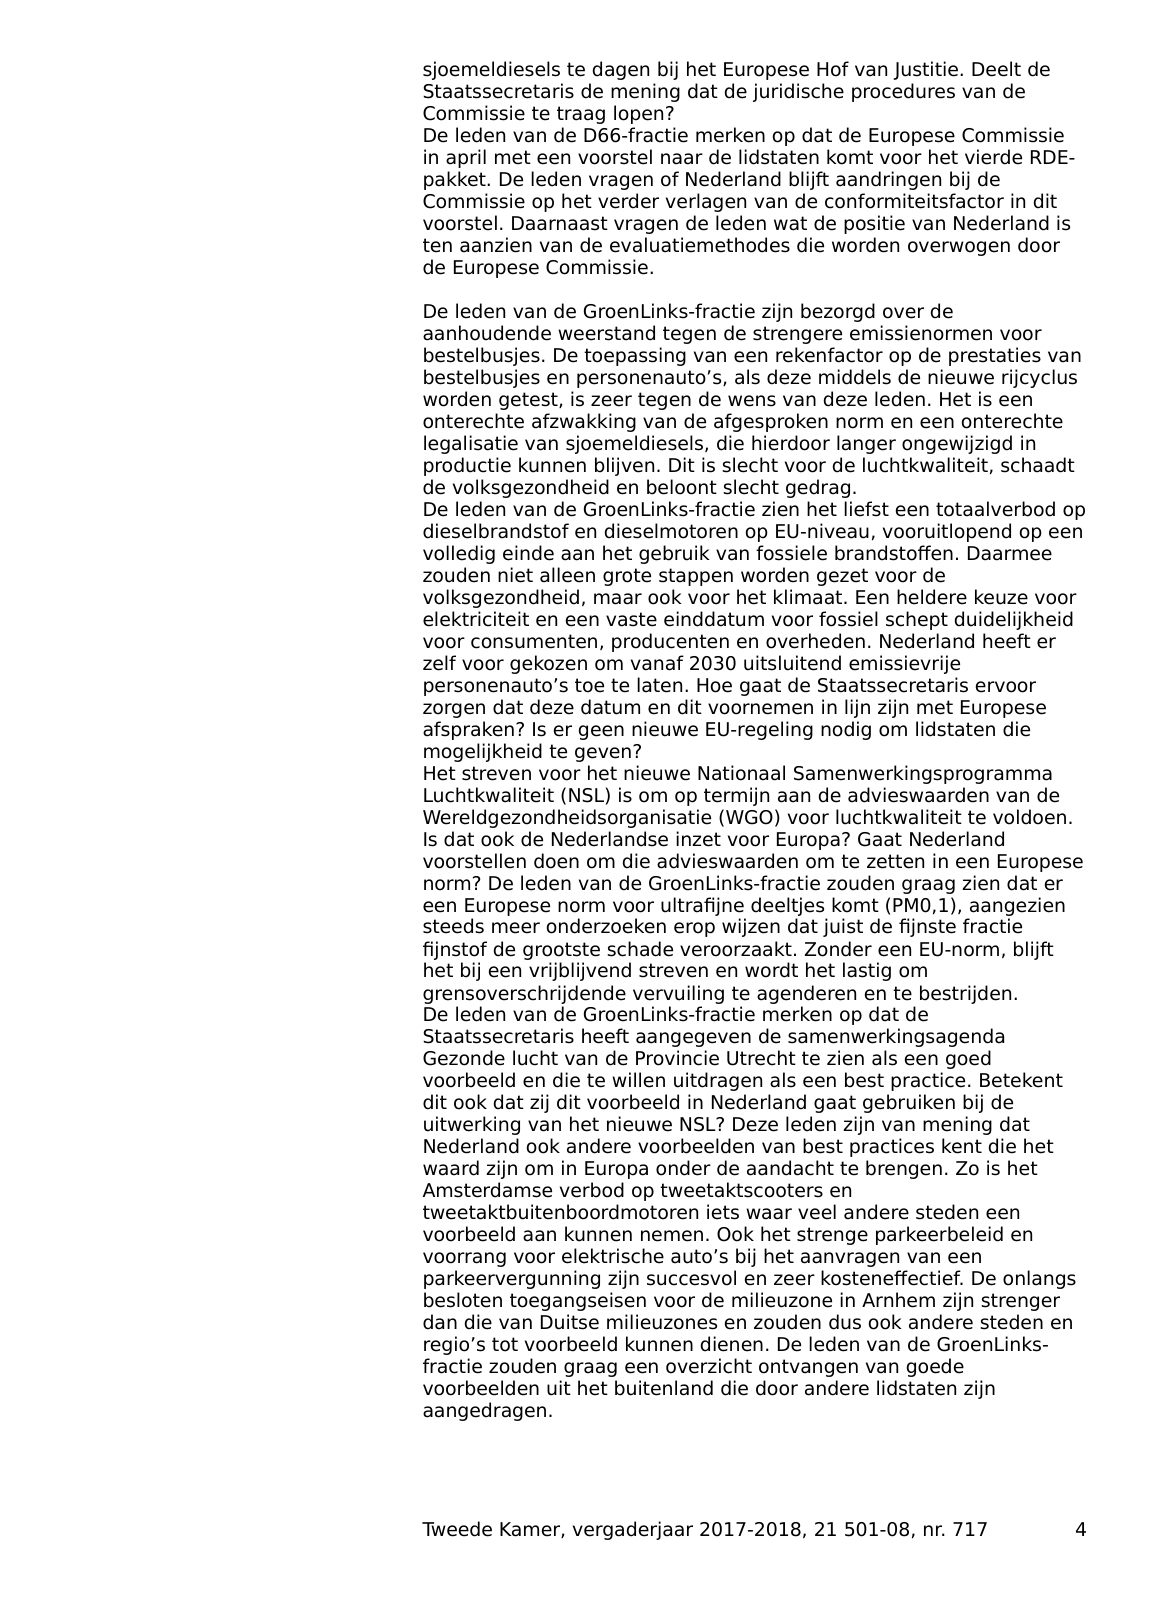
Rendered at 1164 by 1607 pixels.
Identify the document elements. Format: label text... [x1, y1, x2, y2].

text Het streven voor het nieuwe Nationaal Samenwerkingsprogramma Luchtkwaliteit (NSL) is om op termijn aan de advieswaarden van de Wereldgezondheidsorganisatie (WGO) voor luchtkwaliteit te voldoen. Is dat ook de Nederlandse inzet voor Europa? Gaat Nederland voorstellen doen om die advieswaarden om te zetten in een Europese norm? De leden van de GroenLinks-fractie zouden graag zien dat er een Europese norm voor ultrafijne deeltjes komt (PM0,1), aangezien steeds meer onderzoeken erop wijzen dat juist de fijnste fractie fijnstof de grootste schade veroorzaakt. Zonder een EU-norm, blijft het bij een vrijblijvend streven en wordt het lastig om grensoverschrijdende vervuiling te agenderen en te bestrijden. [422, 763, 1087, 1004]
text De leden van de GroenLinks-fractie zien het liefst een totaalverbod op dieselbrandstof en dieselmotoren op EU-niveau, vooruitlopend op een volledig einde aan het gebruik van fossiele brandstoffen. Daarmee zouden niet alleen grote stappen worden gezet voor de volksgezondheid, maar ook voor het klimaat. Een heldere keuze voor elektriciteit en een vaste einddatum voor fossiel schept duidelijkheid voor consumenten, producenten en overheden. Nederland heeft er zelf voor gekozen om vanaf 2030 uitsluitend emissievrije personenauto’s toe te laten. Hoe gaat de Staatssecretaris ervoor zorgen dat deze datum en dit voornemen in lijn zijn met Europese afspraken? Is er geen nieuwe EU-regeling nodig om lidstaten die mogelijkheid te geven? [422, 499, 1087, 763]
text De leden van de D66-fractie merken op dat de Europese Commissie in april met een voorstel naar de lidstaten komt voor het vierde RDE-pakket. De leden vragen of Nederland blijft aandringen bij de Commissie op het verder verlagen van de conformiteitsfactor in dit voorstel. Daarnaast vragen de leden wat de positie van Nederland is ten aanzien van de evaluatiemethodes die worden overwogen door de Europese Commissie. [422, 125, 1087, 279]
text De leden van de GroenLinks-fractie merken op dat de Staatssecretaris heeft aangegeven de samenwerkingsagenda Gezonde lucht van de Provincie Utrecht te zien als een goed voorbeeld en die te willen uitdragen als een best practice. Betekent dit ook dat zij dit voorbeeld in Nederland gaat gebruiken bij de uitwerking van het nieuwe NSL? Deze leden zijn van mening dat Nederland ook andere voorbeelden van best practices kent die het waard zijn om in Europa onder de aandacht te brengen. Zo is het Amsterdamse verbod op tweetaktscooters en tweetaktbuitenboordmotoren iets waar veel andere steden een voorbeeld aan kunnen nemen. Ook het strenge parkeerbeleid en voorrang voor elektrische auto’s bij het aanvragen van een parkeervergunning zijn succesvol en zeer kosteneffectief. De onlangs besloten toegangseisen voor de milieuzone in Arnhem zijn strenger dan die van Duitse milieuzones en zouden dus ook andere steden en regio’s tot voorbeeld kunnen dienen. De leden van de GroenLinks-fractie zouden graag een overzicht ontvangen van goede voorbeelden uit het buitenland die door andere lidstaten zijn aangedragen. [422, 1004, 1087, 1422]
text De leden van de GroenLinks-fractie zijn bezorgd over de aanhoudende weerstand tegen de strengere emissienormen voor bestelbusjes. De toepassing van een rekenfactor op de prestaties van bestelbusjes en personenauto’s, als deze middels de nieuwe rijcyclus worden getest, is zeer tegen de wens van deze leden. Het is een onterechte afzwakking van de afgesproken norm en een onterechte legalisatie van sjoemeldiesels, die hierdoor langer ongewijzigd in productie kunnen blijven. Dit is slecht voor de luchtkwaliteit, schaadt de volksgezondheid en beloont slecht gedrag. [422, 301, 1087, 499]
text sjoemeldiesels te dagen bij het Europese Hof van Justitie. Deelt de Staatssecretaris de mening dat de juridische procedures van de Commissie te traag lopen? [422, 59, 1087, 125]
